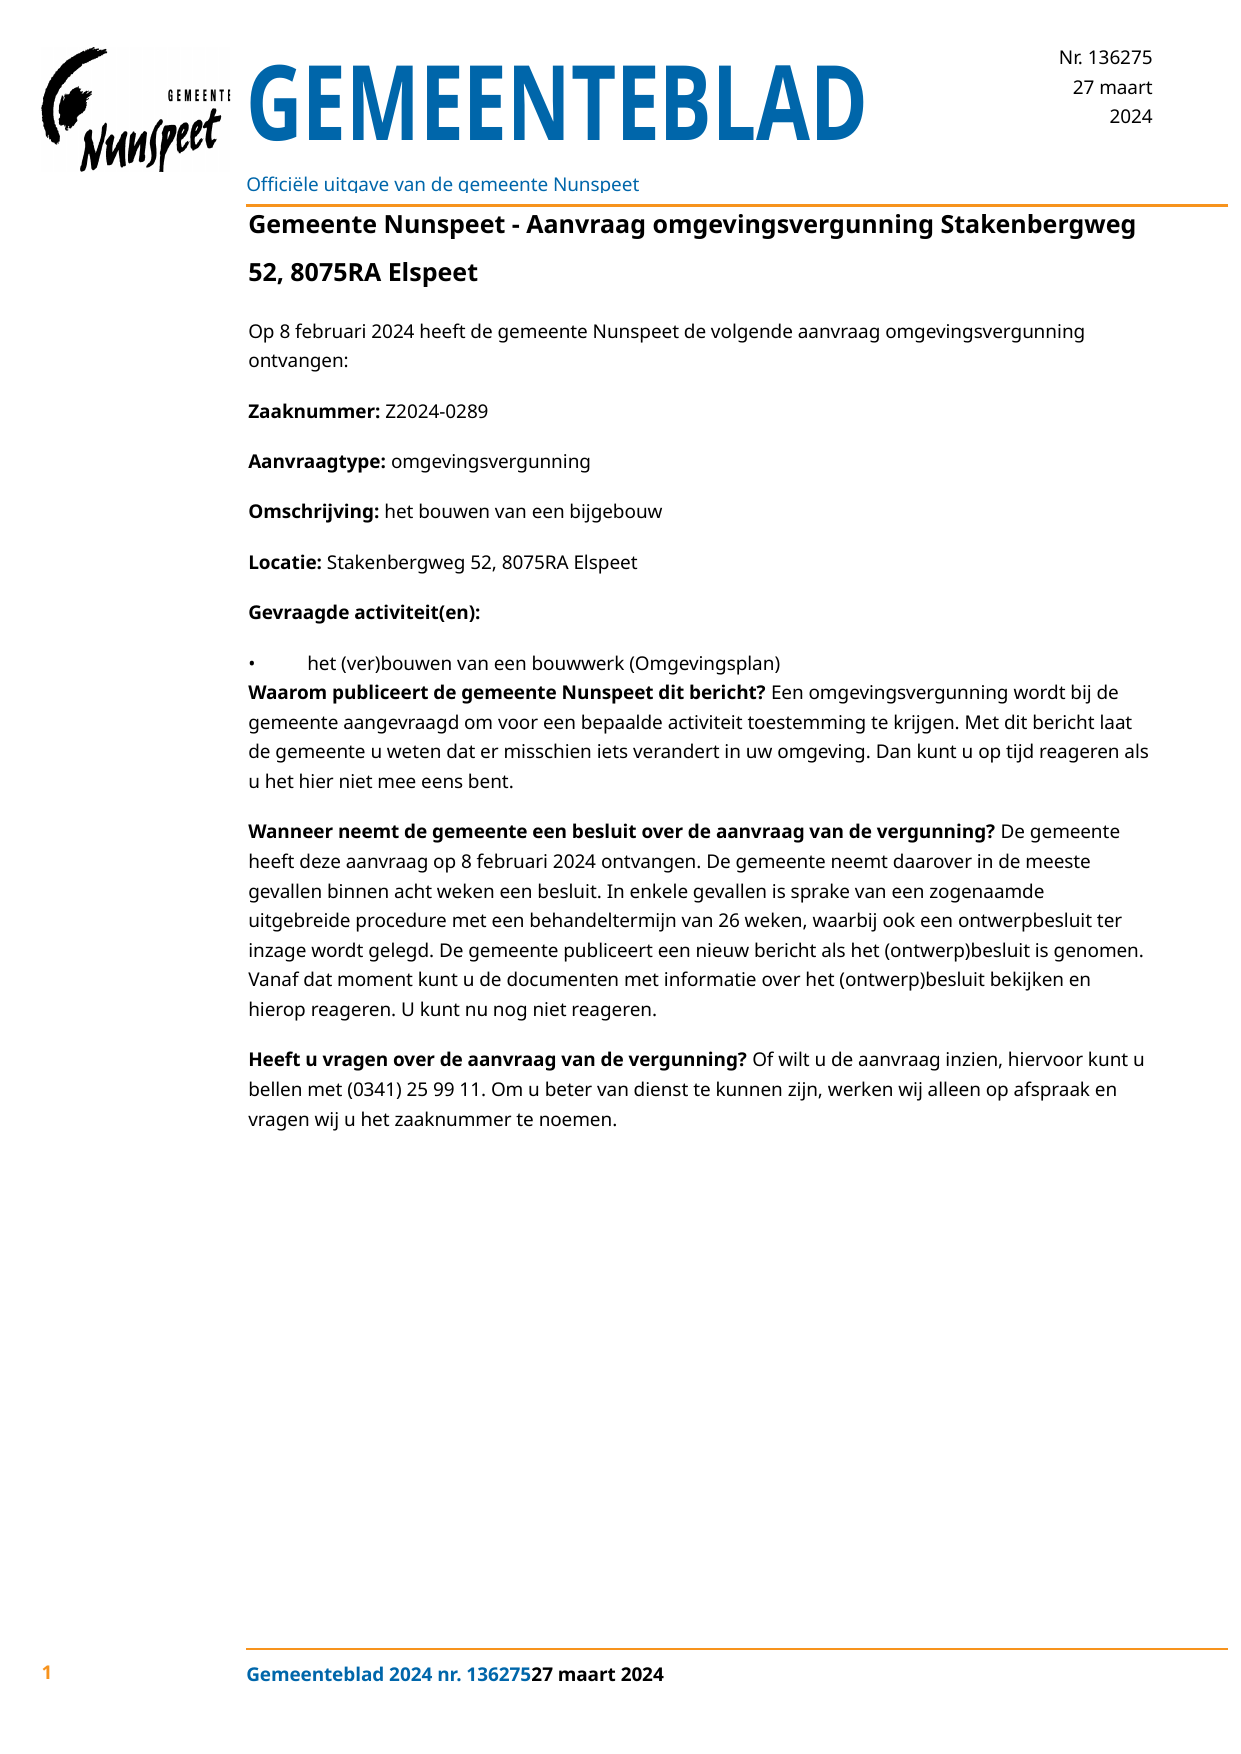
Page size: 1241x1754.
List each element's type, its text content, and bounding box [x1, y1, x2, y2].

text Zaaknummer: Z2024-0289 [248, 398, 1152, 424]
text Heeft u vragen over de aanvraag van de vergunning? Of wilt u de aanvraag inzien, hiervoor kunt u bellen met (0341) 25 99 11. Om u beter van dienst te kunnen zijn, werken wij alleen op afspraak en vragen wij u het zaaknummer te noemen. [248, 1047, 1152, 1132]
text Op 8 februari 2024 heeft de gemeente Nunspeet de volgende aanvraag omgevingsvergunning ontvangen: [248, 318, 1152, 373]
text Locatie: Stakenbergweg 52, 8075RA Elspeet [248, 549, 1152, 575]
text Gevraagde activiteit(en): [248, 599, 1152, 625]
picture [41, 47, 231, 172]
text Waarom publiceert de gemeente Nunspeet dit bericht? Een omgevingsvergunning wordt bij de gemeente aangevraagd om voor een bepaalde activiteit toestemming te krijgen. Met dit bericht laat de gemeente u weten dat er misschien iets verandert in uw omgeving. Dan kunt u op tijd reageren als u het hier niet mee eens bent. [248, 679, 1152, 794]
text Aanvraagtype: omgevingsvergunning [248, 448, 1152, 474]
text Gemeente Nunspeet - Aanvraag omgevingsvergunning Stakenbergweg 52, 8075RA Elspeet [248, 207, 1152, 288]
text Wanneer neemt de gemeente een besluit over de aanvraag van de vergunning? De gemeente heeft deze aanvraag op 8 februari 2024 ontvangen. De gemeente neemt daarover in de meeste gevallen binnen acht weken een besluit. In enkele gevallen is sprake van een zogenaamde uitgebreide procedure met een behandeltermijn van 26 weken, waarbij ook een ontwerpbesluit ter inzage wordt gelegd. De gemeente publiceert een nieuw bericht als het (ontwerp)besluit is genomen. Vanaf dat moment kunt u de documenten met informatie over het (ontwerp)besluit bekijken en hierop reageren. U kunt nu nog niet reageren. [248, 819, 1152, 1022]
list het (ver)bouwen van een bouwwerk (Omgevingsplan) [248, 650, 1152, 676]
text Omschrijving: het bouwen van een bijgebouw [248, 499, 1152, 524]
